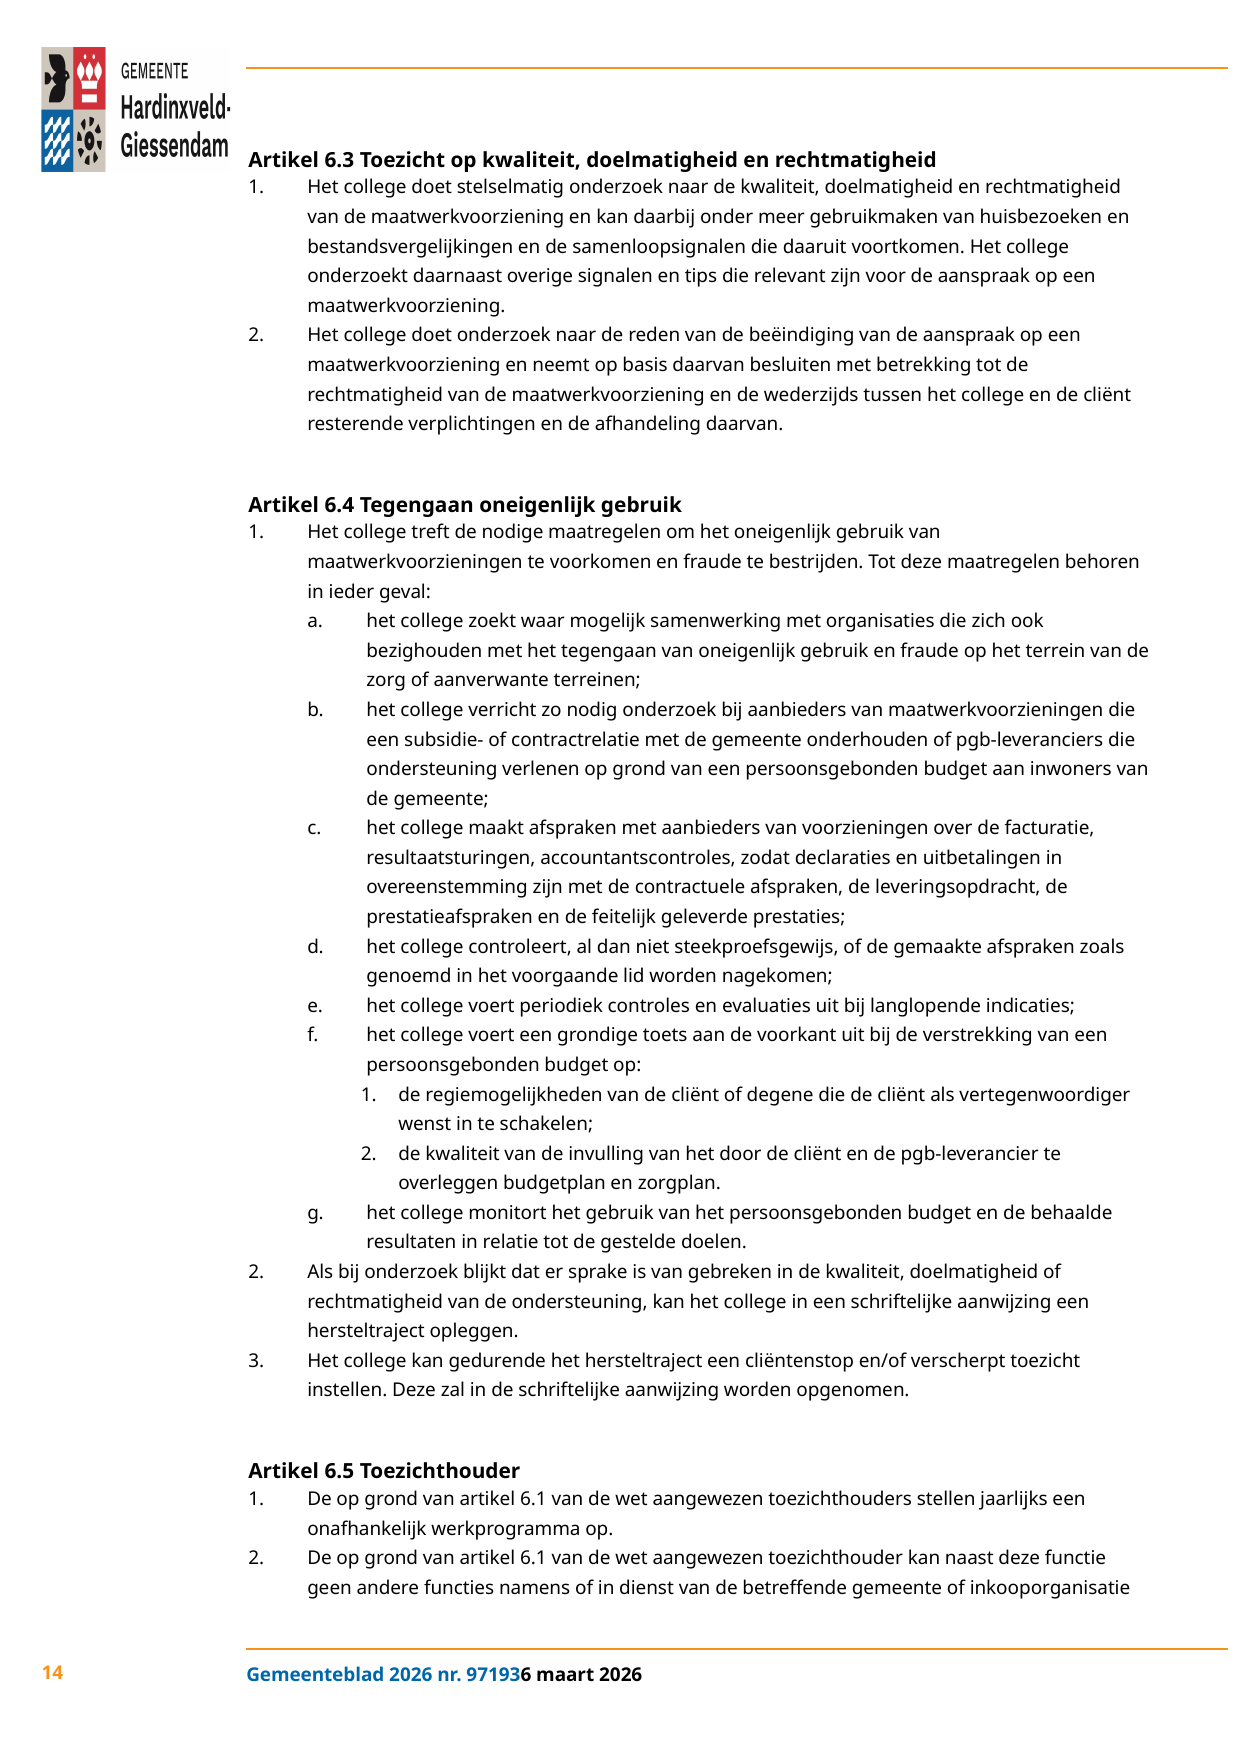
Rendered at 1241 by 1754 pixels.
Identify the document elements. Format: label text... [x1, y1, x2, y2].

list het college zoekt waar mogelijk samenwerking met organisaties die zich ook bezighouden met het tegengaan van oneigenlijk gebruik en fraude op het terrein van de zorg of aanverwante terreinen; [307, 607, 1152, 692]
picture [41, 47, 231, 172]
list Het college doet onderzoek naar de reden van de beëindiging van de aanspraak op een maatwerkvoorziening en neemt op basis daarvan besluiten met betrekking tot de rechtmatigheid van de maatwerkvoorziening en de wederzijds tussen het college en de cliënt resterende verplichtingen en de afhandeling daarvan. [248, 322, 1152, 436]
text Artikel 6.3 Toezicht op kwaliteit, doelmatigheid en rechtmatigheid [248, 145, 1152, 174]
list De op grond van artikel 6.1 van de wet aangewezen toezichthouder kan naast deze functie geen andere functies namens of in dienst van de betreffende gemeente of inkooporganisatie [248, 1544, 1152, 1599]
list Als bij onderzoek blijkt dat er sprake is van gebreken in de kwaliteit, doelmatigheid of rechtmatigheid van de ondersteuning, kan het college in een schriftelijke aanwijzing een hersteltraject opleggen. [248, 1258, 1152, 1343]
list het college monitort het gebruik van het persoonsgebonden budget en de behaalde resultaten in relatie tot de gestelde doelen. [307, 1199, 1152, 1254]
list het college controleert, al dan niet steekproefsgewijs, of de gemaakte afspraken zoals genoemd in het voorgaande lid worden nagekomen; [307, 933, 1152, 988]
list het college maakt afspraken met aanbieders van voorzieningen over de facturatie, resultaatsturingen, accountantscontroles, zodat declaraties en uitbetalingen in overeenstemming zijn met de contractuele afspraken, de leveringsopdracht, de prestatieafspraken en de feitelijk geleverde prestaties; [307, 814, 1152, 929]
list de kwaliteit van de invulling van het door de cliënt en de pgb-leverancier te overleggen budgetplan en zorgplan. [361, 1140, 1152, 1195]
list Het college kan gedurende het hersteltraject een cliëntenstop en/of verscherpt toezicht instellen. Deze zal in de schriftelijke aanwijzing worden opgenomen. [248, 1347, 1152, 1402]
list het college voert een grondige toets aan de voorkant uit bij de verstrekking van een persoonsgebonden budget op: [307, 1022, 1152, 1077]
list het college voert periodiek controles en evaluaties uit bij langlopende indicaties; [307, 992, 1152, 1018]
text Artikel 6.4 Tegengaan oneigenlijk gebruik [248, 490, 1152, 519]
text Artikel 6.5 Toezichthouder [248, 1457, 1152, 1485]
list Het college treft de nodige maatregelen om het oneigenlijk gebruik van maatwerkvoorzieningen te voorkomen en fraude te bestrijden. Tot deze maatregelen behoren in ieder geval: [248, 519, 1152, 604]
list De op grond van artikel 6.1 van de wet aangewezen toezichthouders stellen jaarlijks een onafhankelijk werkprogramma op. [248, 1485, 1152, 1540]
list de regiemogelijkheden van de cliënt of degene die de cliënt als vertegenwoordiger wenst in te schakelen; [361, 1081, 1152, 1136]
list het college verricht zo nodig onderzoek bij aanbieders van maatwerkvoorzieningen die een subsidie- of contractrelatie met de gemeente onderhouden of pgb-leveranciers die ondersteuning verlenen op grond van een persoonsgebonden budget aan inwoners van de gemeente; [307, 696, 1152, 811]
list Het college doet stelselmatig onderzoek naar de kwaliteit, doelmatigheid en rechtmatigheid van de maatwerkvoorziening en kan daarbij onder meer gebruikmaken van huisbezoeken en bestandsvergelijkingen en de samenloopsignalen die daaruit voortkomen. Het college onderzoekt daarnaast overige signalen en tips die relevant zijn voor de aanspraak op een maatwerkvoorziening. [248, 174, 1152, 318]
